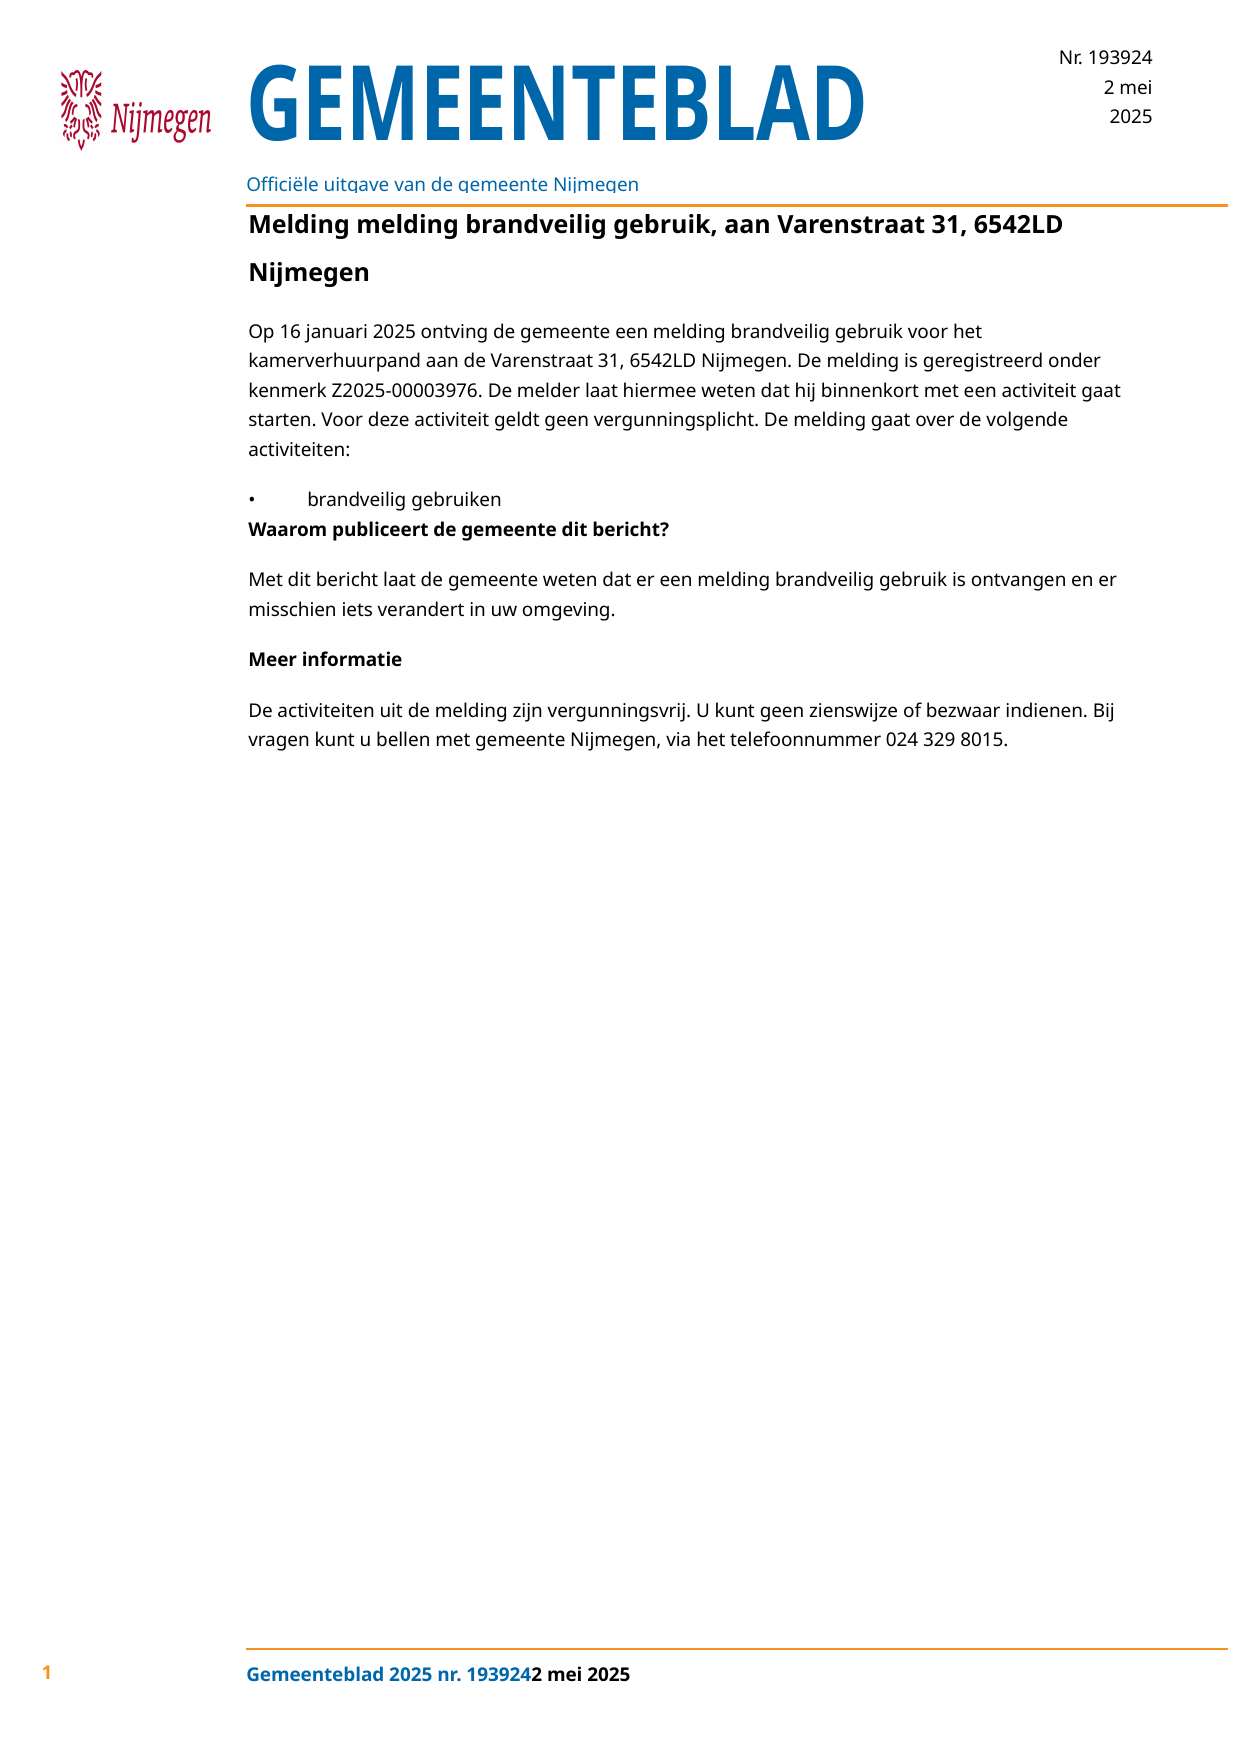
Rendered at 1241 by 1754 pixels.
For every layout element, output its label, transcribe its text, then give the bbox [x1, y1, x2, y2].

text Op 16 januari 2025 ontving de gemeente een melding brandveilig gebruik voor het kamerverhuurpand aan de Varenstraat 31, 6542LD Nijmegen. De melding is geregistreerd onder kenmerk Z2025-00003976. De melder laat hiermee weten dat hij binnenkort met een activiteit gaat starten. Voor deze activiteit geldt geen vergunningsplicht. De melding gaat over de volgende activiteiten: [248, 318, 1152, 462]
list brandveilig gebruiken [248, 487, 1152, 512]
text Meer informatie [248, 647, 1152, 672]
picture [41, 47, 231, 172]
text Waarom publiceert de gemeente dit bericht? [248, 516, 1152, 542]
text De activiteiten uit de melding zijn vergunningsvrij. U kunt geen zienswijze of bezwaar indienen. Bij vragen kunt u bellen met gemeente Nijmegen, via het telefoonnummer 024 329 8015. [248, 697, 1152, 752]
text Melding melding brandveilig gebruik, aan Varenstraat 31, 6542LD Nijmegen [248, 207, 1152, 288]
text Met dit bericht laat de gemeente weten dat er een melding brandveilig gebruik is ontvangen en er misschien iets verandert in uw omgeving. [248, 567, 1152, 622]
